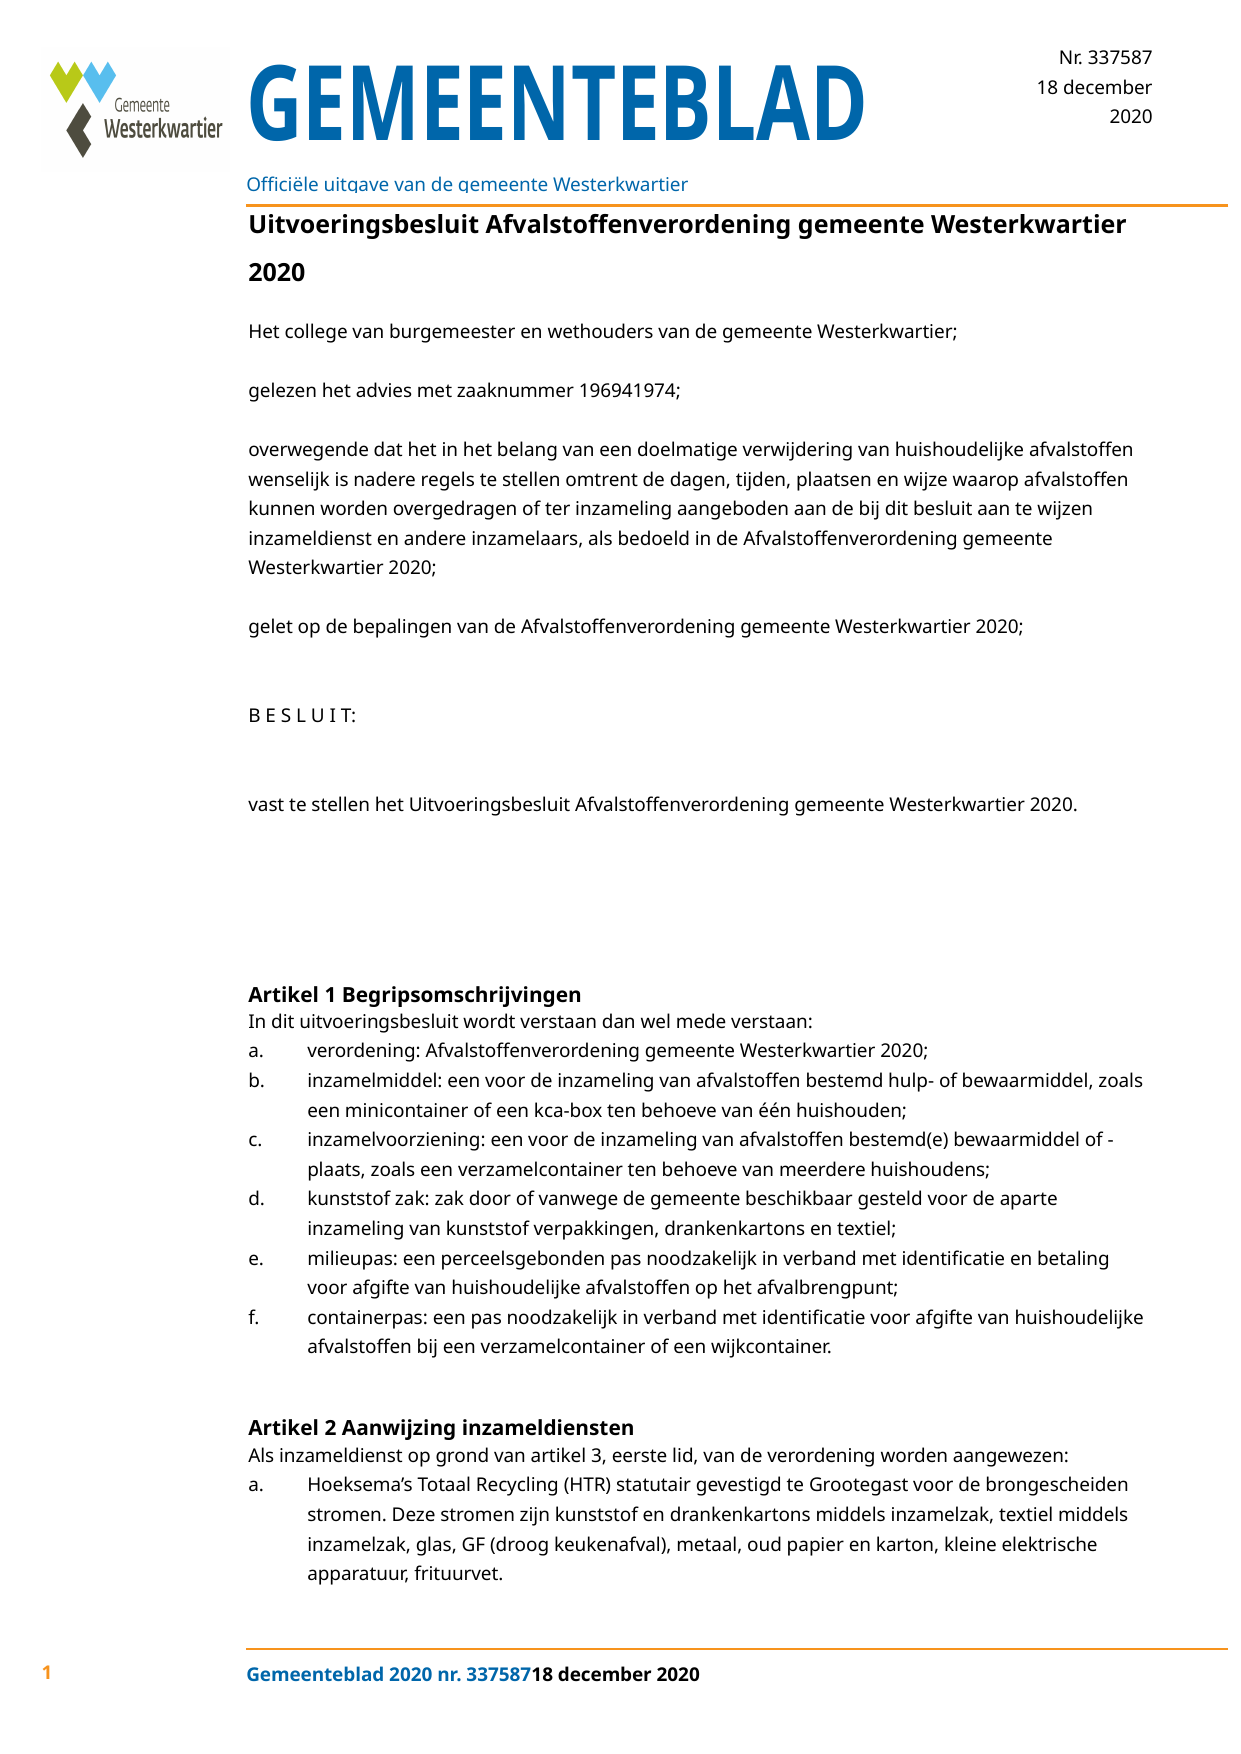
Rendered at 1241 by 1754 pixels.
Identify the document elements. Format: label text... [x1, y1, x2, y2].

list inzamelvoorziening: een voor de inzameling van afvalstoffen bestemd(e) bewaarmiddel of -plaats, zoals een verzamelcontainer ten behoeve van meerdere huishoudens; [248, 1126, 1152, 1182]
text gelet op de bepalingen van de Afvalstoffenverordening gemeente Westerkwartier 2020; [248, 614, 1152, 639]
list containerpas: een pas noodzakelijk in verband met identificatie voor afgifte van huishoudelijke afvalstoffen bij een verzamelcontainer of een wijkcontainer. [248, 1304, 1152, 1359]
text Artikel 1 Begripsomschrijvingen [248, 980, 1152, 1008]
text vast te stellen het Uitvoeringsbesluit Afvalstoffenverordening gemeente Westerkwartier 2020. [248, 791, 1152, 817]
text gelezen het advies met zaaknummer 196941974; [248, 377, 1152, 403]
text Artikel 2 Aanwijzing inzameldiensten [248, 1413, 1152, 1442]
text Het college van burgemeester en wethouders van de gemeente Westerkwartier; [248, 318, 1152, 344]
picture [41, 47, 231, 172]
text In dit uitvoeringsbesluit wordt verstaan dan wel mede verstaan: [248, 1008, 1152, 1034]
list kunststof zak: zak door of vanwege de gemeente beschikbaar gesteld voor de aparte inzameling van kunststof verpakkingen, drankenkartons en textiel; [248, 1186, 1152, 1241]
text B E S L U I T: [248, 702, 1152, 728]
list Hoeksema’s Totaal Recycling (HTR) statutair gevestigd te Grootegast voor de brongescheiden stromen. Deze stromen zijn kunststof en drankenkartons middels inzamelzak, textiel middels inzamelzak, glas, GF (droog keukenafval), metaal, oud papier en karton, kleine elektrische apparatuur, frituurvet. [248, 1472, 1152, 1586]
list inzamelmiddel: een voor de inzameling van afvalstoffen bestemd hulp- of bewaarmiddel, zoals een minicontainer of een kca-box ten behoeve van één huishouden; [248, 1067, 1152, 1123]
text Uitvoeringsbesluit Afvalstoffenverordening gemeente Westerkwartier 2020 [248, 207, 1152, 288]
text Als inzameldienst op grond van artikel 3, eerste lid, van de verordening worden aangewezen: [248, 1442, 1152, 1468]
text overwegende dat het in het belang van een doelmatige verwijdering van huishoudelijke afvalstoffen wenselijk is nadere regels te stellen omtrent de dagen, tijden, plaatsen en wijze waarop afvalstoffen kunnen worden overgedragen of ter inzameling aangeboden aan de bij dit besluit aan te wijzen inzameldienst en andere inzamelaars, als bedoeld in de Afvalstoffenverordening gemeente Westerkwartier 2020; [248, 436, 1152, 580]
list milieupas: een perceelsgebonden pas noodzakelijk in verband met identificatie en betaling voor afgifte van huishoudelijke afvalstoffen op het afvalbrengpunt; [248, 1245, 1152, 1300]
list verordening: Afvalstoffenverordening gemeente Westerkwartier 2020; [248, 1038, 1152, 1063]
